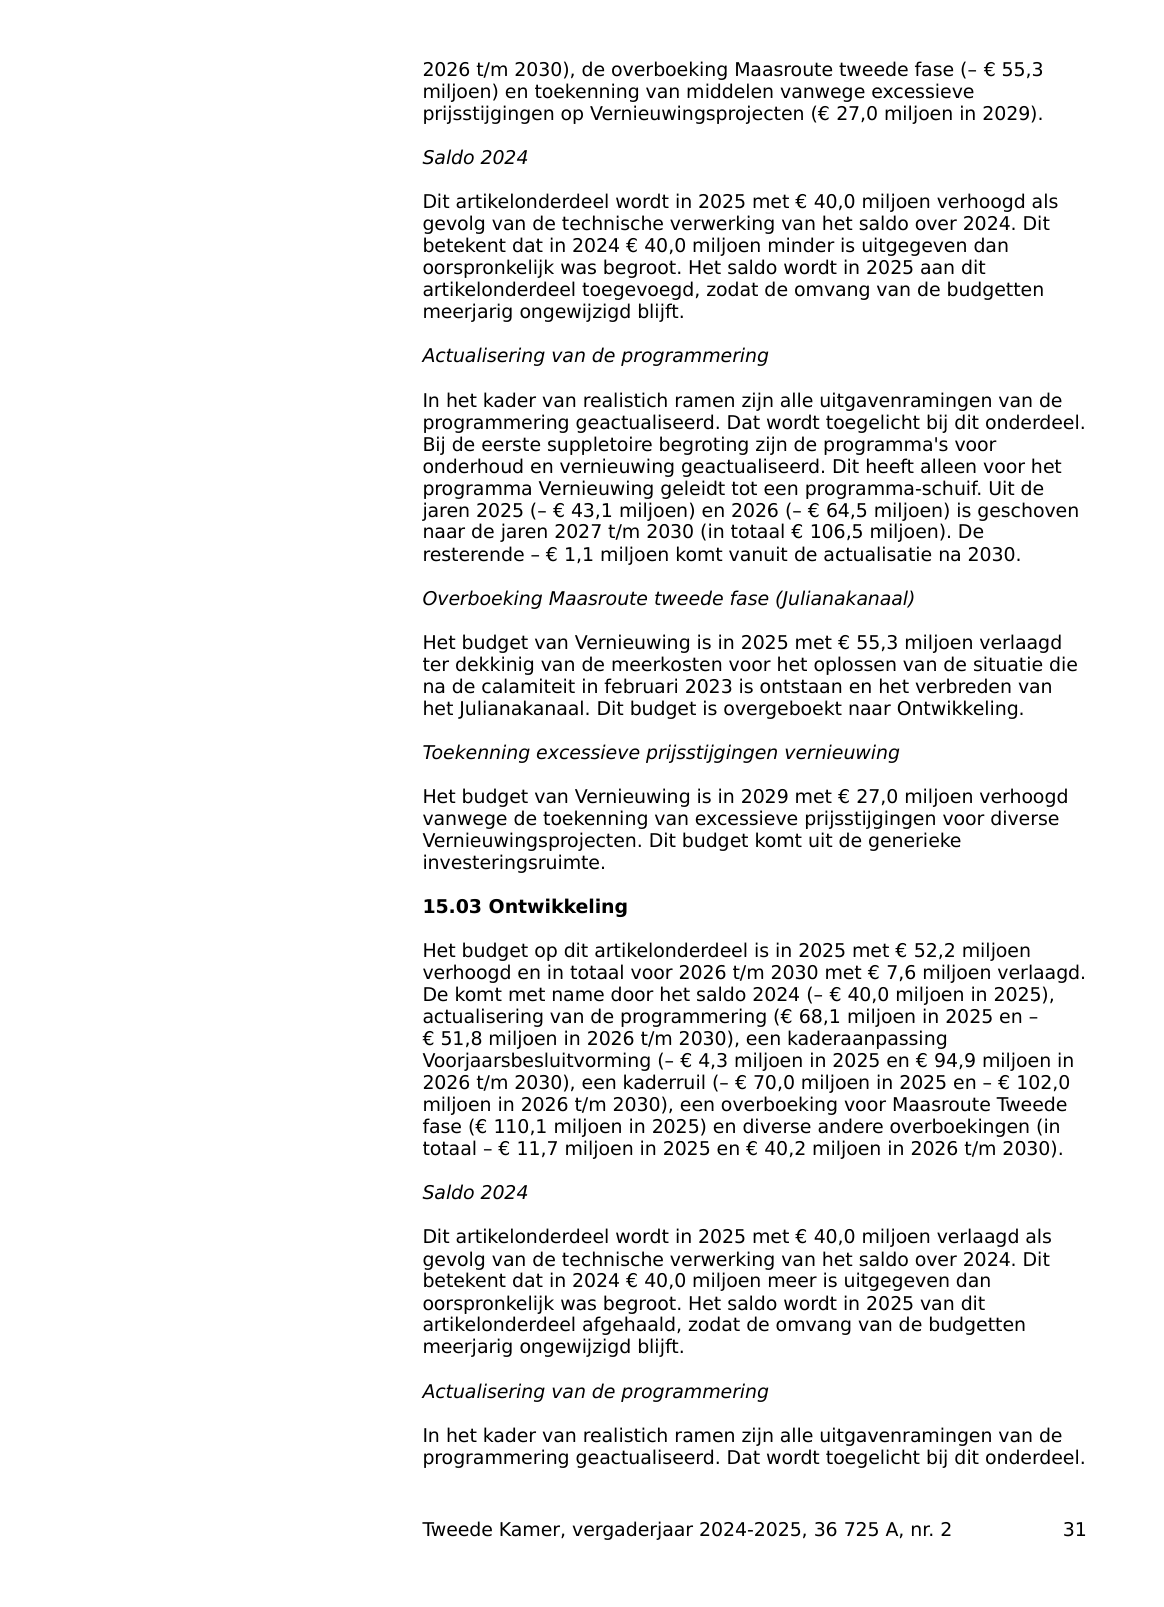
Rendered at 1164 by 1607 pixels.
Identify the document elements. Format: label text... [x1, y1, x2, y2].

subtitle Saldo 2024 [422, 1182, 1087, 1204]
text Dit artikelonderdeel wordt in 2025 met € 40,0 miljoen verhoogd als gevolg van de technische verwerking van het saldo over 2024. Dit betekent dat in 2024 € 40,0 miljoen minder is uitgegeven dan oorspronkelijk was begroot. Het saldo wordt in 2025 aan dit artikelonderdeel toegevoegd, zodat de omvang van de budgetten meerjarig ongewijzigd blijft. [422, 191, 1087, 323]
text In het kader van realistich ramen zijn alle uitgavenramingen van de programmering geactualiseerd. Dat wordt toegelicht bij dit onderdeel. [422, 1425, 1087, 1469]
text In het kader van realistich ramen zijn alle uitgavenramingen van de programmering geactualiseerd. Dat wordt toegelicht bij dit onderdeel. [422, 389, 1087, 433]
subtitle Overboeking Maasroute tweede fase (Julianakanaal) [422, 588, 1087, 609]
subtitle Actualisering van de programmering [422, 345, 1087, 367]
text 2026 t/m 2030), de overboeking Maasroute tweede fase (– € 55,3 miljoen) en toekenning van middelen vanwege excessieve prijsstijgingen op Vernieuwingsprojecten (€ 27,0 miljoen in 2029). [422, 59, 1087, 125]
text Het budget op dit artikelonderdeel is in 2025 met € 52,2 miljoen verhoogd en in totaal voor 2026 t/m 2030 met € 7,6 miljoen verlaagd. De komt met name door het saldo 2024 (– € 40,0 miljoen in 2025), actualisering van de programmering (€ 68,1 miljoen in 2025 en – € 51,8 miljoen in 2026 t/m 2030), een kaderaanpassing Voorjaarsbesluitvorming (– € 4,3 miljoen in 2025 en € 94,9 miljoen in 2026 t/m 2030), een kaderruil (– € 70,0 miljoen in 2025 en – € 102,0 miljoen in 2026 t/m 2030), een overboeking voor Maasroute Tweede fase (€ 110,1 miljoen in 2025) en diverse andere overboekingen (in totaal – € 11,7 miljoen in 2025 en € 40,2 miljoen in 2026 t/m 2030). [422, 940, 1087, 1160]
subtitle 15.03 Ontwikkeling [422, 896, 1087, 918]
text Het budget van Vernieuwing is in 2029 met € 27,0 miljoen verhoogd vanwege de toekenning van excessieve prijsstijgingen voor diverse Vernieuwingsprojecten. Dit budget komt uit de generieke investeringsruimte. [422, 786, 1087, 874]
subtitle Actualisering van de programmering [422, 1381, 1087, 1402]
text Het budget van Vernieuwing is in 2025 met € 55,3 miljoen verlaagd ter dekkinig van de meerkosten voor het oplossen van de situatie die na de calamiteit in februari 2023 is ontstaan en het verbreden van het Julianakanaal. Dit budget is overgeboekt naar Ontwikkeling. [422, 632, 1087, 720]
text Dit artikelonderdeel wordt in 2025 met € 40,0 miljoen verlaagd als gevolg van de technische verwerking van het saldo over 2024. Dit betekent dat in 2024 € 40,0 miljoen meer is uitgegeven dan oorspronkelijk was begroot. Het saldo wordt in 2025 van dit artikelonderdeel afgehaald, zodat de omvang van de budgetten meerjarig ongewijzigd blijft. [422, 1226, 1087, 1358]
subtitle Saldo 2024 [422, 147, 1087, 169]
text Bij de eerste suppletoire begroting zijn de programma's voor onderhoud en vernieuwing geactualiseerd. Dit heeft alleen voor het programma Vernieuwing geleidt tot een programma-schuif. Uit de jaren 2025 (– € 43,1 miljoen) en 2026 (– € 64,5 miljoen) is geschoven naar de jaren 2027 t/m 2030 (in totaal € 106,5 miljoen). De resterende – € 1,1 miljoen komt vanuit de actualisatie na 2030. [422, 433, 1087, 565]
subtitle Toekenning excessieve prijsstijgingen vernieuwing [422, 742, 1087, 764]
